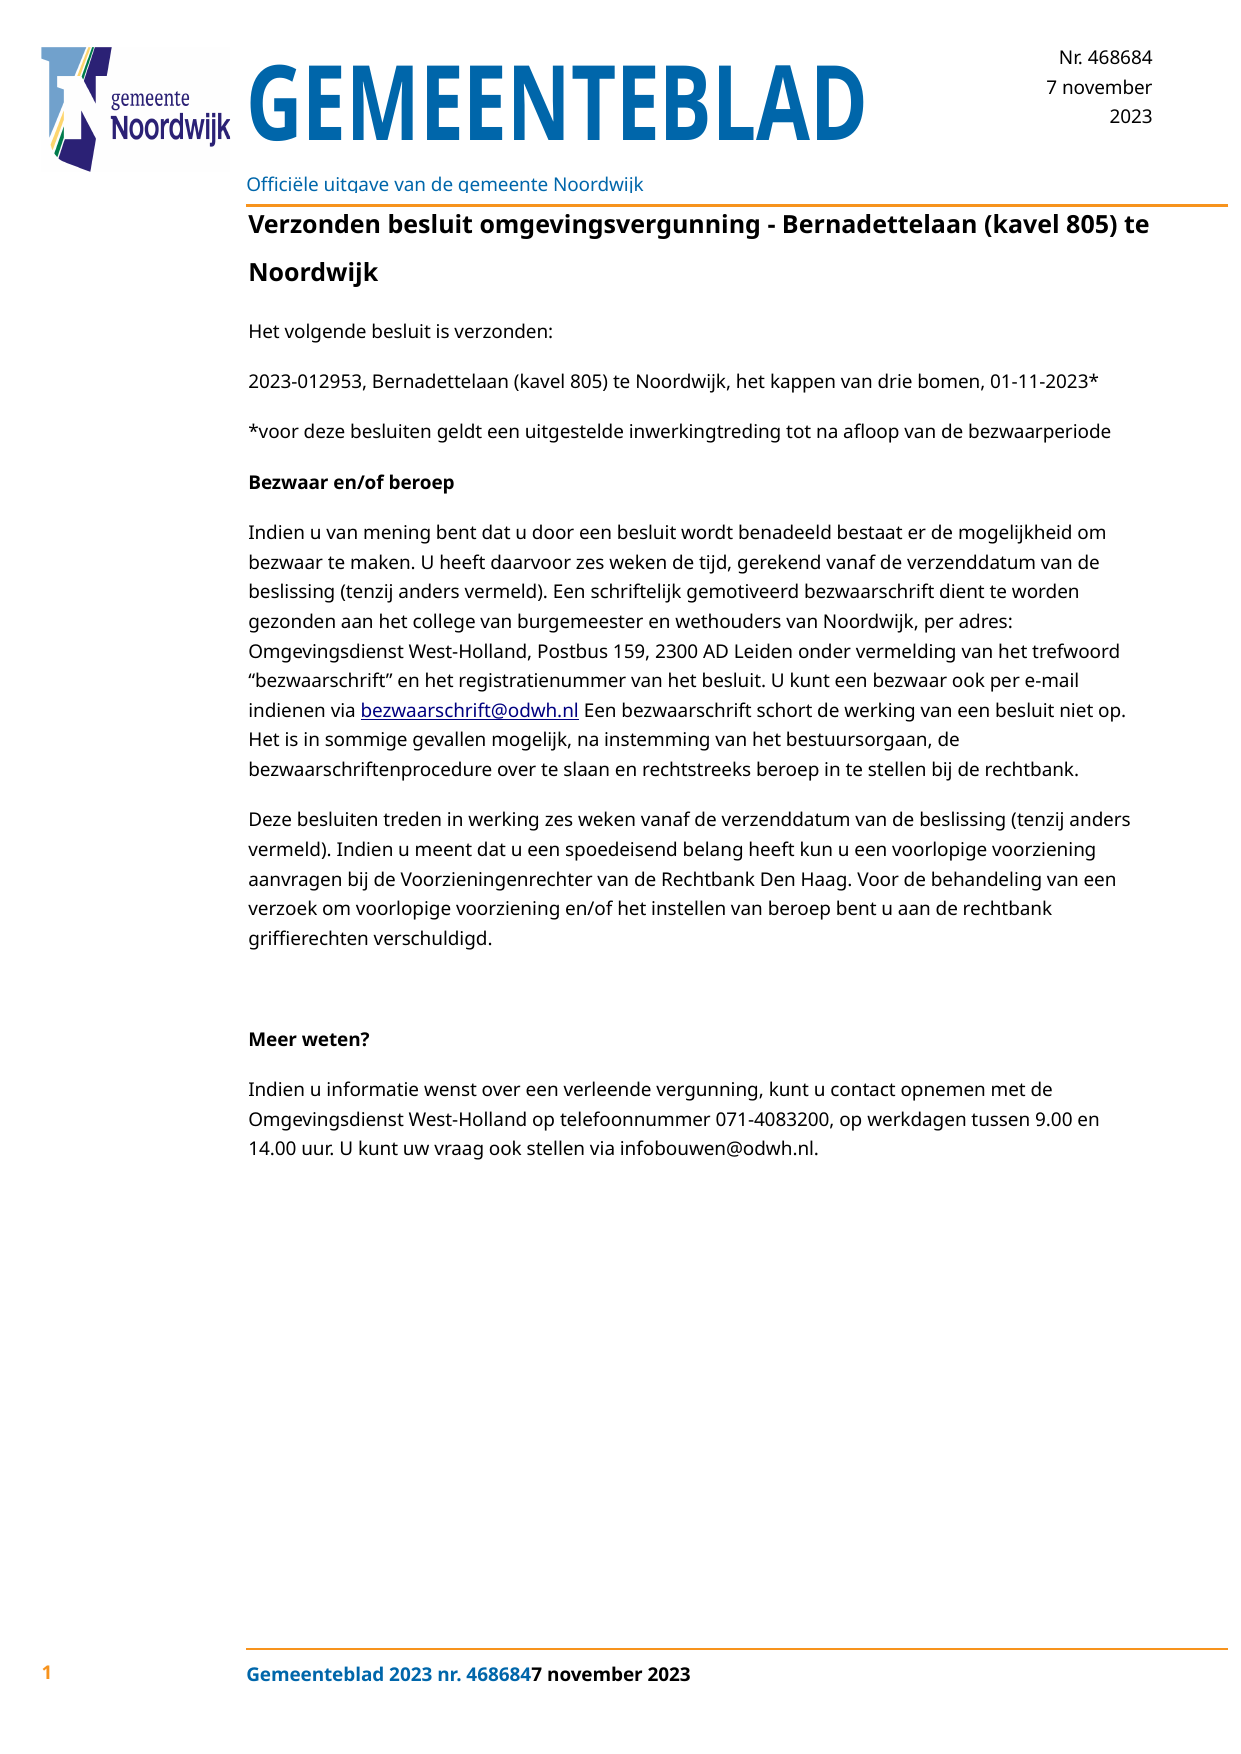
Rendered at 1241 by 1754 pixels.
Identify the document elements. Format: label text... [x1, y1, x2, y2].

text Indien u informatie wenst over een verleende vergunning, kunt u contact opnemen met de Omgevingsdienst West-Holland op telefoonnummer 071-4083200, op werkdagen tussen 9.00 en 14.00 uur. U kunt uw vraag ook stellen via infobouwen@odwh.nl. [248, 1076, 1152, 1161]
text Deze besluiten treden in werking zes weken vanaf de verzenddatum van de beslissing (tenzij anders vermeld). Indien u meent dat u een spoedeisend belang heeft kun u een voorlopige voorziening aanvragen bij de Voorzieningenrechter van de Rechtbank Den Haag. Voor de behandeling van een verzoek om voorlopige voorziening en/of het instellen van beroep bent u aan de rechtbank griffierechten verschuldigd. [248, 807, 1152, 951]
text Bezwaar en/of beroep [248, 469, 1152, 495]
text Het volgende besluit is verzonden: [248, 318, 1152, 344]
text 2023-012953, Bernadettelaan (kavel 805) te Noordwijk, het kappen van drie bomen, 01-11-2023* [248, 368, 1152, 394]
text Verzonden besluit omgevingsvergunning - Bernadettelaan (kavel 805) te Noordwijk [248, 207, 1152, 288]
text Indien u van mening bent dat u door een besluit wordt benadeeld bestaat er de mogelijkheid om bezwaar te maken. U heeft daarvoor zes weken de tijd, gerekend vanaf de verzenddatum van de beslissing (tenzij anders vermeld). Een schriftelijk gemotiveerd bezwaarschrift dient te worden gezonden aan het college van burgemeester en wethouders van Noordwijk, per adres: Omgevingsdienst West-Holland, Postbus 159, 2300 AD Leiden onder vermelding van het trefwoord “bezwaarschrift” en het registratienummer van het besluit. U kunt een bezwaar ook per e-mail indienen via bezwaarschrift@odwh.nl Een bezwaarschrift schort de werking van een besluit niet op. Het is in sommige gevallen mogelijk, na instemming van het bestuursorgaan, de bezwaarschriftenprocedure over te slaan en rechtstreeks beroep in te stellen bij de rechtbank. [248, 519, 1152, 782]
picture [41, 47, 231, 172]
text *voor deze besluiten geldt een uitgestelde inwerkingtreding tot na afloop van de bezwaarperiode [248, 419, 1152, 444]
text Meer weten? [248, 1026, 1152, 1052]
